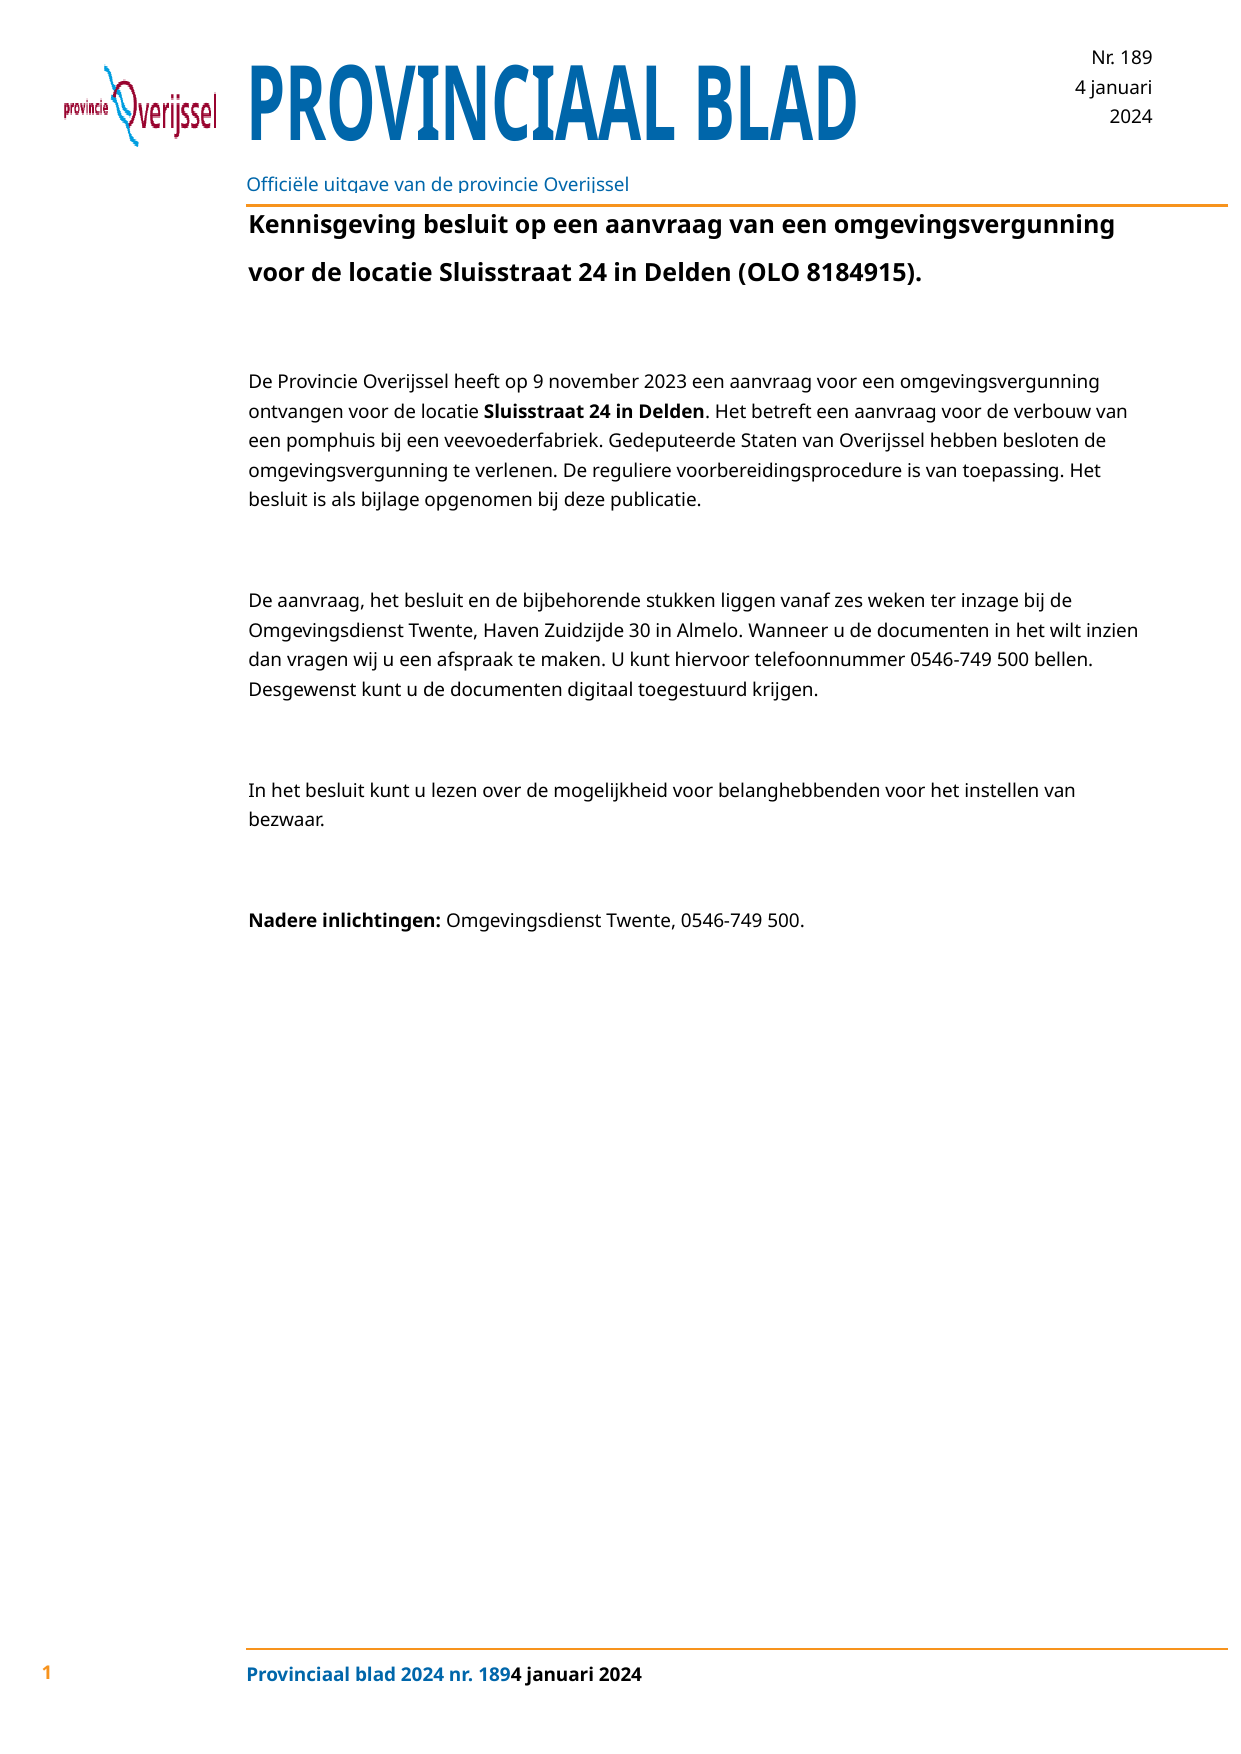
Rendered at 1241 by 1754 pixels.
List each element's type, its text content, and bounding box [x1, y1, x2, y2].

text Nadere inlichtingen: Omgevingsdienst Twente, 0546-749 500. [248, 907, 1152, 933]
text De aanvraag, het besluit en de bijbehorende stukken liggen vanaf zes weken ter inzage bij de Omgevingsdienst Twente, Haven Zuidzijde 30 in Almelo. Wanneer u de documenten in het wilt inzien dan vragen wij u een afspraak te maken. U kunt hiervoor telefoonnummer 0546-749 500 bellen. Desgewenst kunt u de documenten digitaal toegestuurd krijgen. [248, 587, 1152, 702]
text Kennisgeving besluit op een aanvraag van een omgevingsvergunning voor de locatie Sluisstraat 24 in Delden (OLO 8184915). [248, 207, 1152, 288]
text De Provincie Overijssel heeft op 9 november 2023 een aanvraag voor een omgevingsvergunning ontvangen voor de locatie Sluisstraat 24 in Delden. Het betreft een aanvraag voor de verbouw van een pomphuis bij een veevoederfabriek. Gedeputeerde Staten van Overijssel hebben besloten de omgevingsvergunning te verlenen. De reguliere voorbereidingsprocedure is van toepassing. Het besluit is als bijlage opgenomen bij deze publicatie. [248, 368, 1152, 512]
picture [41, 47, 231, 172]
text In het besluit kunt u lezen over de mogelijkheid voor belanghebbenden voor het instellen van bezwaar. [248, 777, 1152, 832]
